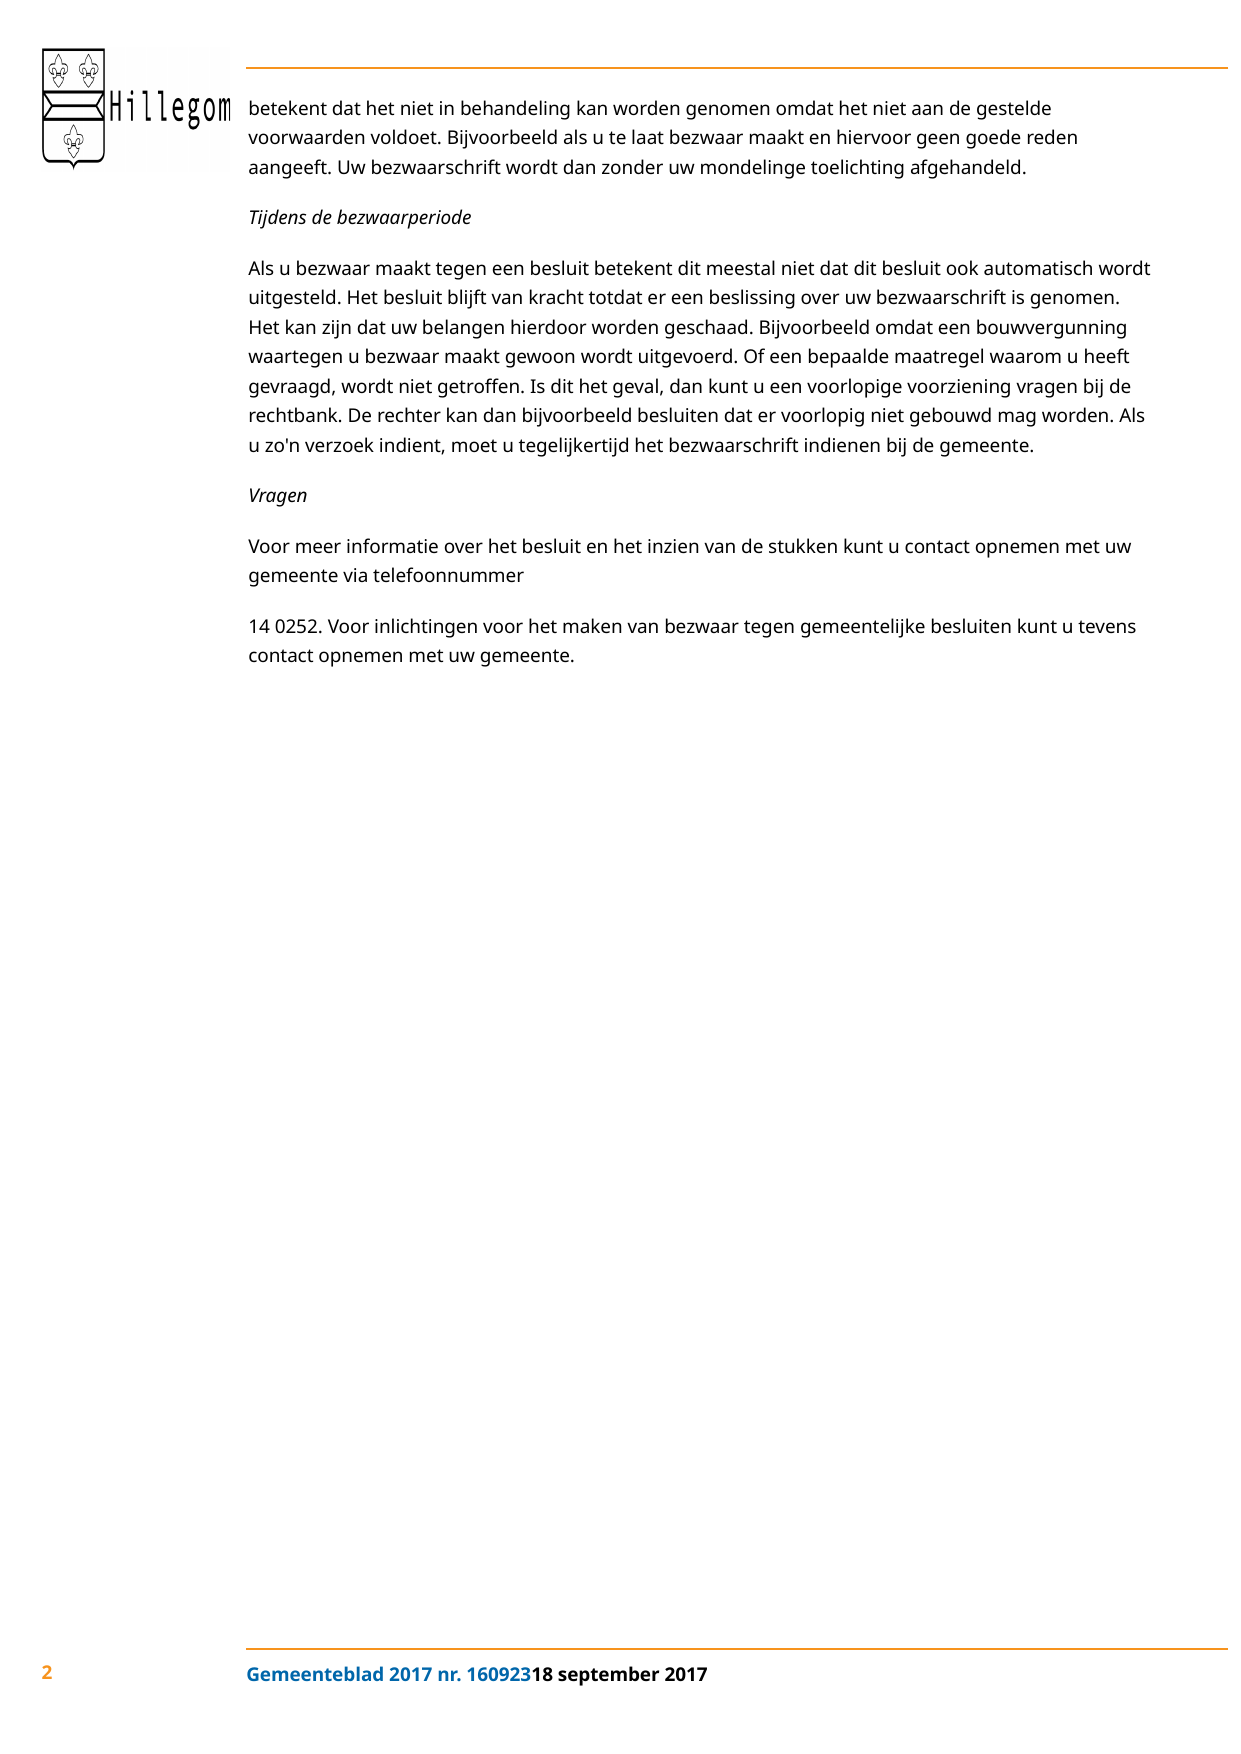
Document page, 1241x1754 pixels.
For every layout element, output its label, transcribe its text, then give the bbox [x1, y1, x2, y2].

text 14 0252. Voor inlichtingen voor het maken van bezwaar tegen gemeentelijke besluiten kunt u tevens contact opnemen met uw gemeente. [248, 613, 1152, 668]
text Tijdens de bezwaarperiode [248, 204, 1152, 230]
text betekent dat het niet in behandeling kan worden genomen omdat het niet aan de gestelde voorwaarden voldoet. Bijvoorbeeld als u te laat bezwaar maakt en hiervoor geen goede reden aangeeft. Uw bezwaarschrift wordt dan zonder uw mondelinge toelichting afgehandeld. [248, 95, 1152, 180]
text Als u bezwaar maakt tegen een besluit betekent dit meestal niet dat dit besluit ook automatisch wordt uitgesteld. Het besluit blijft van kracht totdat er een beslissing over uw bezwaarschrift is genomen. Het kan zijn dat uw belangen hierdoor worden geschaad. Bijvoorbeeld omdat een bouwvergunning waartegen u bezwaar maakt gewoon wordt uitgevoerd. Of een bepaalde maatregel waarom u heeft gevraagd, wordt niet getroffen. Is dit het geval, dan kunt u een voorlopige voorziening vragen bij de rechtbank. De rechter kan dan bijvoorbeeld besluiten dat er voorlopig niet gebouwd mag worden. Als u zo'n verzoek indient, moet u tegelijkertijd het bezwaarschrift indienen bij de gemeente. [248, 255, 1152, 458]
text Voor meer informatie over het besluit en het inzien van de stukken kunt u contact opnemen met uw gemeente via telefoonnummer [248, 533, 1152, 588]
picture [41, 47, 231, 172]
text Vragen [248, 483, 1152, 508]
